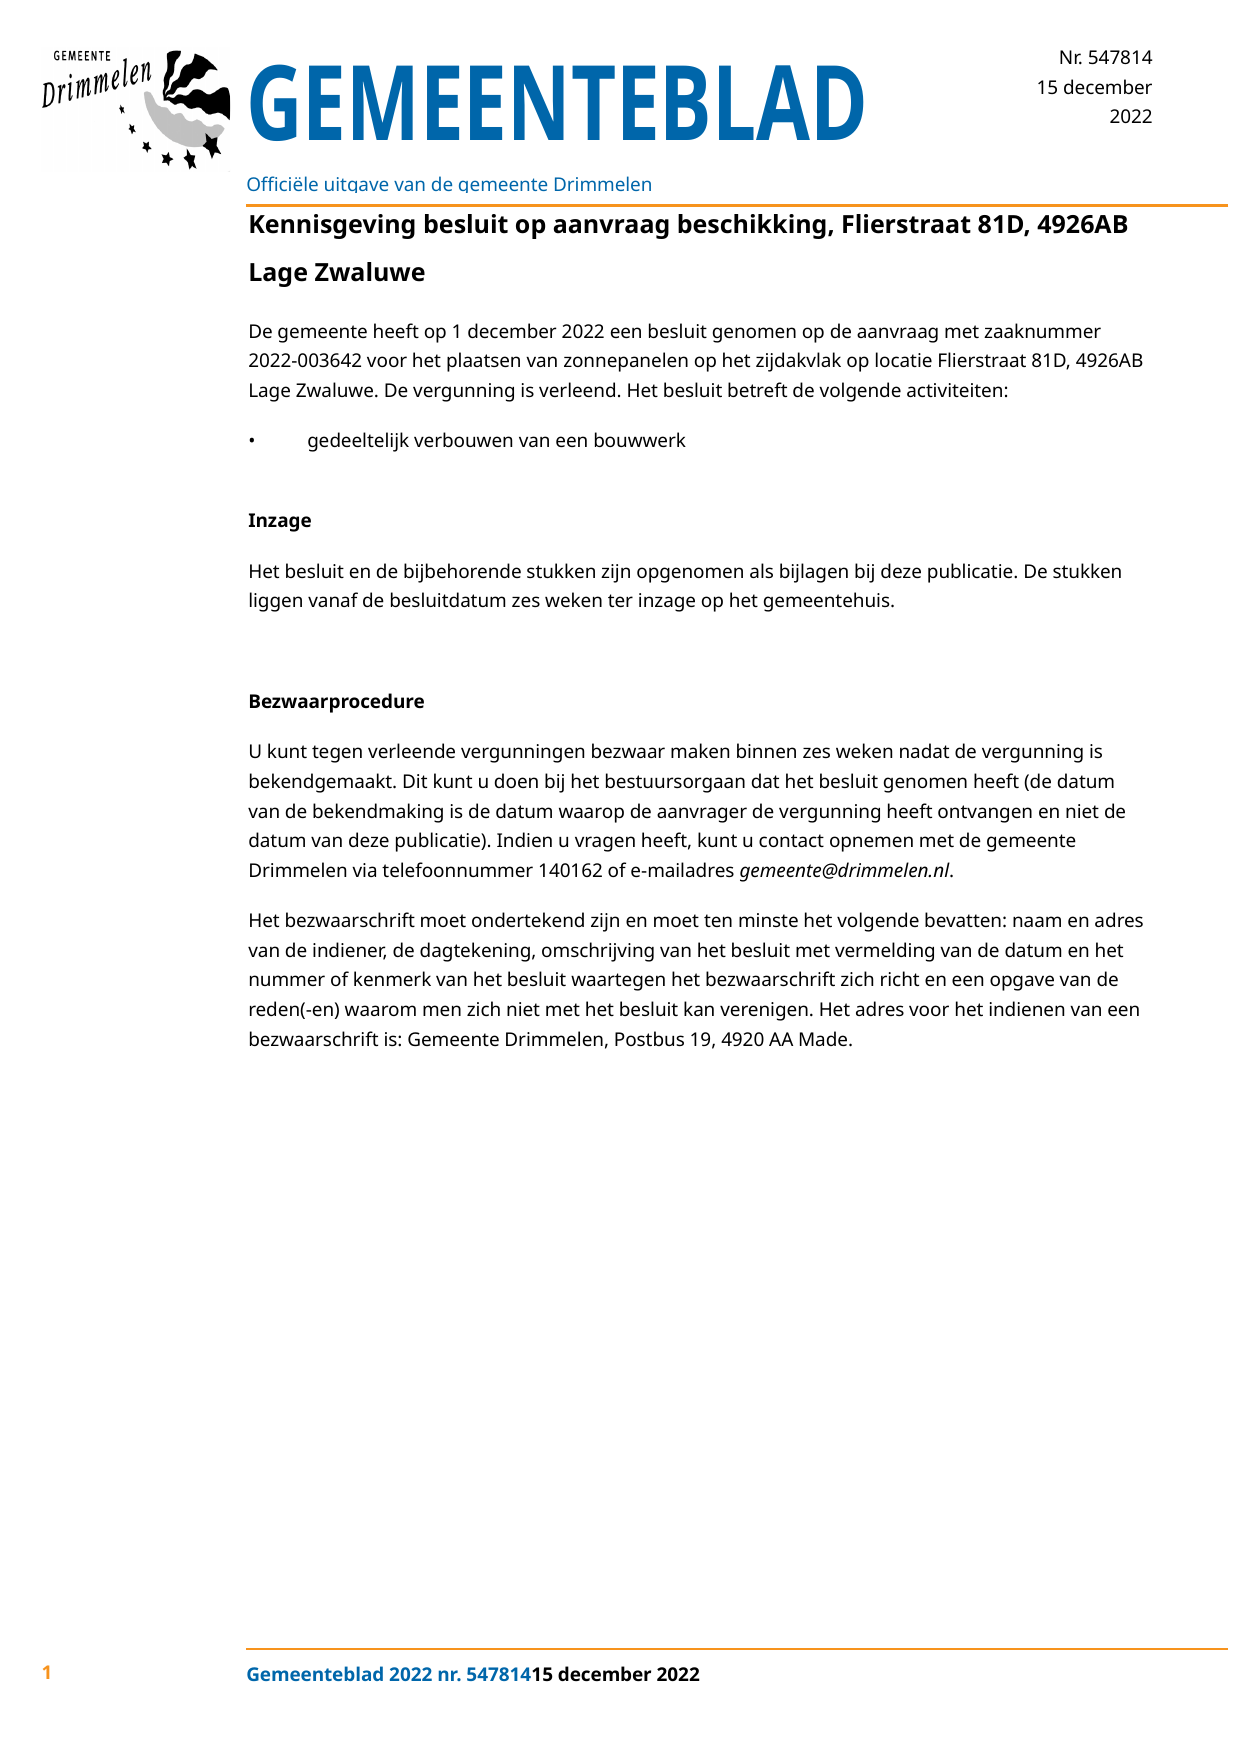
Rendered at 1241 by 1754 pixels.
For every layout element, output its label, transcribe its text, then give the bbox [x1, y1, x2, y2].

text Bezwaarprocedure [248, 688, 1152, 714]
text Kennisgeving besluit op aanvraag beschikking, Flierstraat 81D, 4926AB Lage Zwaluwe [248, 207, 1152, 288]
list gedeeltelijk verbouwen van een bouwwerk [248, 427, 1152, 453]
text Het besluit en de bijbehorende stukken zijn opgenomen als bijlagen bij deze publicatie. De stukken liggen vanaf de besluitdatum zes weken ter inzage op het gemeentehuis. [248, 558, 1152, 613]
picture [41, 47, 231, 172]
text De gemeente heeft op 1 december 2022 een besluit genomen op de aanvraag met zaaknummer 2022-003642 voor het plaatsen van zonnepanelen op het zijdakvlak op locatie Flierstraat 81D, 4926AB Lage Zwaluwe. De vergunning is verleend. Het besluit betreft de volgende activiteiten: [248, 318, 1152, 403]
text U kunt tegen verleende vergunningen bezwaar maken binnen zes weken nadat de vergunning is bekendgemaakt. Dit kunt u doen bij het bestuursorgaan dat het besluit genomen heeft (de datum van de bekendmaking is de datum waarop de aanvrager de vergunning heeft ontvangen en niet de datum van deze publicatie). Indien u vragen heeft, kunt u contact opnemen met de gemeente Drimmelen via telefoonnummer 140162 of e-mailadres gemeente@drimmelen.nl. [248, 739, 1152, 883]
text Inzage [248, 507, 1152, 533]
text Het bezwaarschrift moet ondertekend zijn en moet ten minste het volgende bevatten: naam en adres van de indiener, de dagtekening, omschrijving van het besluit met vermelding van de datum en het nummer of kenmerk van het besluit waartegen het bezwaarschrift zich richt en een opgave van de reden(-en) waarom men zich niet met het besluit kan verenigen. Het adres voor het indienen van een bezwaarschrift is: Gemeente Drimmelen, Postbus 19, 4920 AA Made. [248, 907, 1152, 1052]
